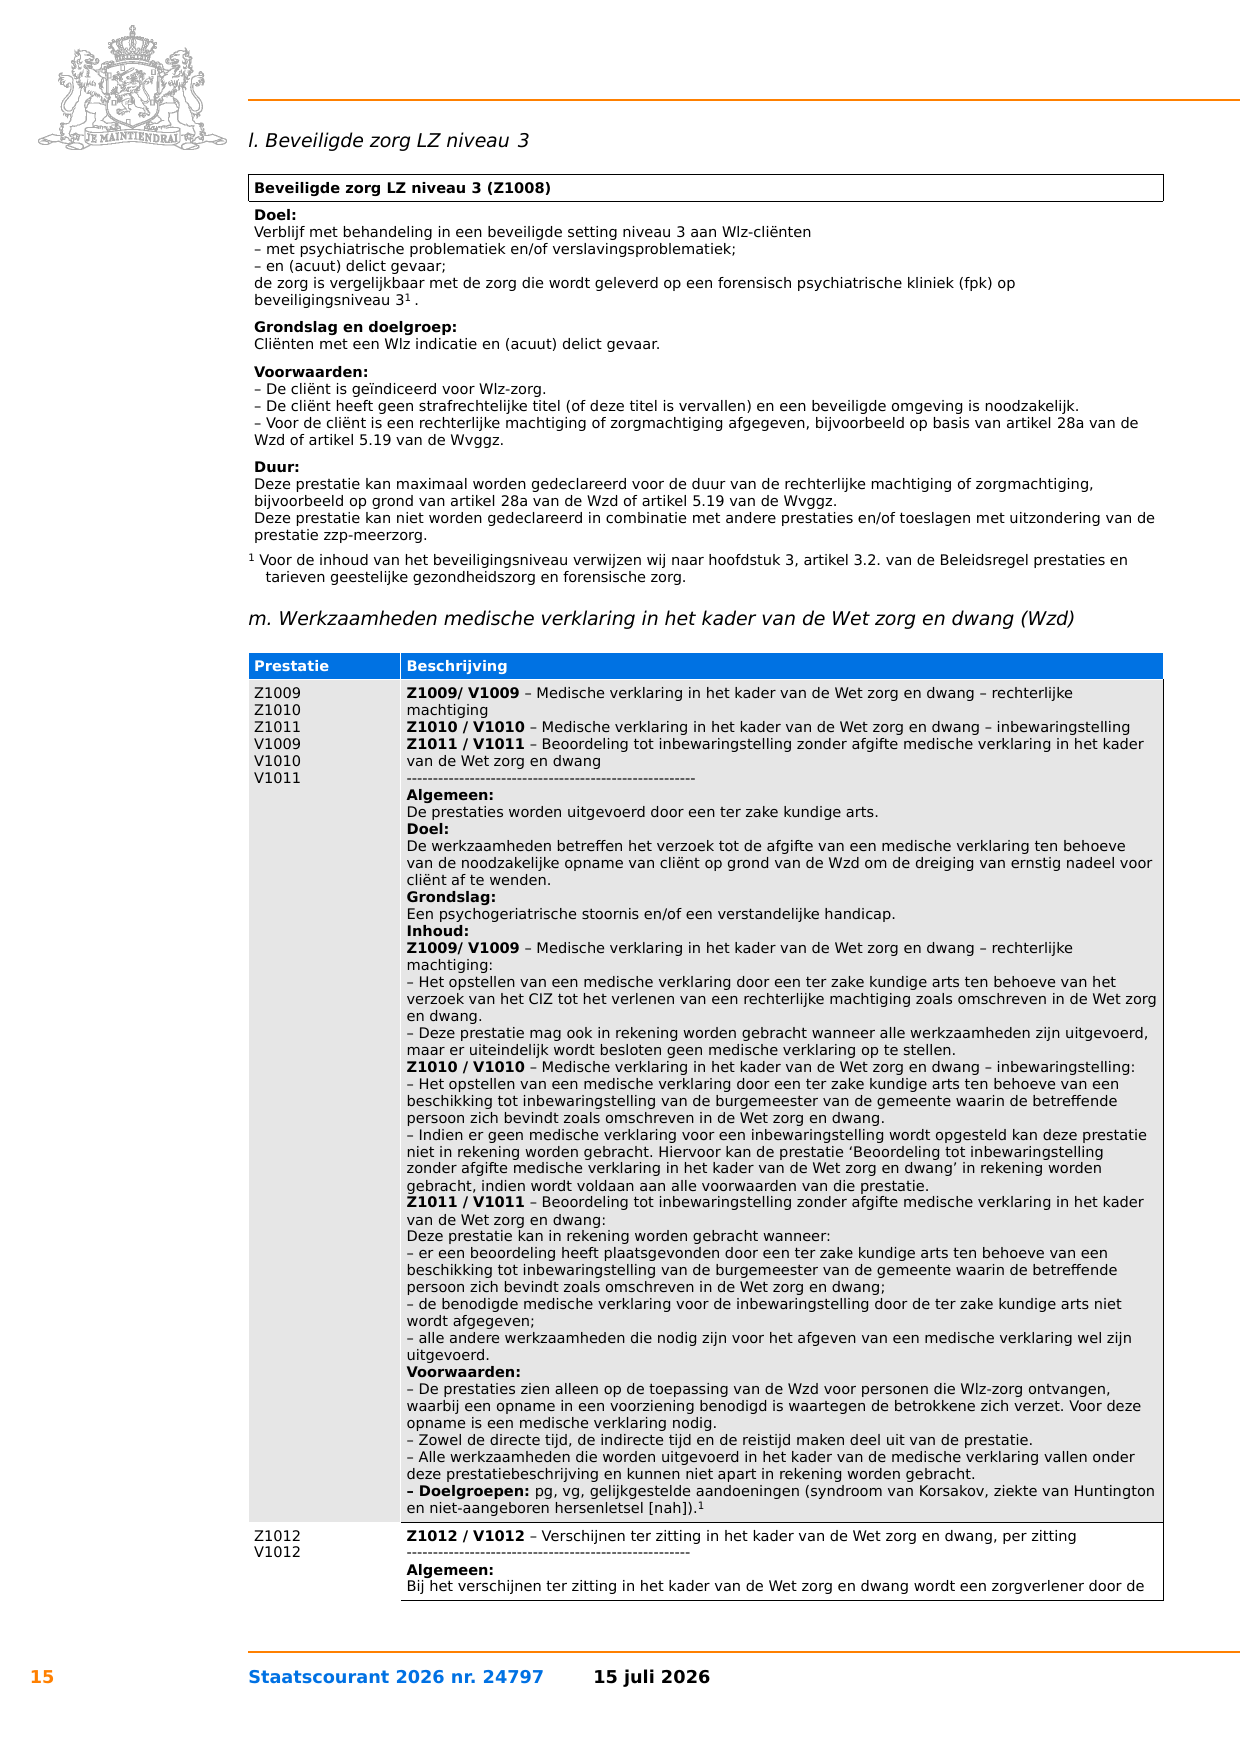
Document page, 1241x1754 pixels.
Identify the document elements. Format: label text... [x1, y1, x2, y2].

table_cell 1 Voor de inhoud van het beveiligingsniveau verwijzen wij naar hoofdstuk 3, artikel 3.2. van de Beleidsregel prestaties en tarieven geestelijke gezondheidszorg en forensische zorg. [248, 550, 1163, 586]
table_cell Z1012 / V1012 – Verschijnen ter zitting in het kader van de Wet zorg en dwang, per zitting ------------------------------------------------------ Algemeen: Bij het verschijnen ter zitting in het kader van de Wet zorg en dwang wordt een zorgverlener door de [401, 1523, 1163, 1600]
table_cell Voorwaarden: – De cliënt is geïndiceerd voor Wlz-zorg. – De cliënt heeft geen strafrechtelijke titel (of deze titel is vervallen) en een beveiligde omgeving is noodzakelijk. – Voor de cliënt is een rechterlijke machtiging of zorgmachtiging afgegeven, bijvoorbeeld op basis van artikel 28a van de Wzd of artikel 5.19 van de Wvggz. [249, 359, 1163, 453]
picture [38, 25, 227, 150]
table_cell Z1009 Z1010 Z1011 V1009 V1010 V1011 [249, 680, 400, 1522]
subtitle m. Werkzaamheden medische verklaring in het kader van de Wet zorg en dwang (Wzd) [248, 608, 1163, 630]
table_header Beveiligde zorg LZ niveau 3 (Z1008) [249, 175, 1163, 201]
table_cell Duur: Deze prestatie kan maximaal worden gedeclareerd voor de duur van de rechterlijke machtiging of zorgmachtiging, bijvoorbeeld op grond van artikel 28a van de Wzd of artikel 5.19 van de Wvggz. Deze prestatie kan niet worden gedeclareerd in combinatie met andere prestaties en/of toeslagen met uitzondering van de prestatie zzp-meerzorg. [249, 454, 1163, 548]
table_header Beschrijving [401, 653, 1163, 679]
table_cell Z1012 V1012 [249, 1523, 400, 1600]
table_cell Z1009/ V1009 – Medische verklaring in het kader van de Wet zorg en dwang – rechterlijke machtiging Z1010 / V1010 – Medische verklaring in het kader van de Wet zorg en dwang – inbewaringstelling Z1011 / V1011 – Beoordeling tot inbewaringstelling zonder afgifte medische verklaring in het kader van de Wet zorg en dwang ------------------------------------------------------- Algemeen: De prestaties worden uitgevoerd door een ter zake kundige arts. Doel: De werkzaamheden betreffen het verzoek tot de afgifte van een medische verklaring ten behoeve van de noodzakelijke opname van cliënt op grond van de Wzd om de dreiging van ernstig nadeel voor cliënt af te wenden. Grondslag: Een psychogeriatrische stoornis en/of een verstandelijke handicap. Inhoud: Z1009/ V1009 – Medische verklaring in het kader van de Wet zorg en dwang – rechterlijke machtiging: – Het opstellen van een medische verklaring door een ter zake kundige arts ten behoeve van het verzoek van het CIZ tot het verlenen van een rechterlijke machtiging zoals omschreven in de Wet zorg en dwang. – Deze prestatie mag ook in rekening worden gebracht wanneer alle werkzaamheden zijn uitgevoerd, maar er uiteindelijk wordt besloten geen medische verklaring op te stellen. Z1010 / V1010 – Medische verklaring in het kader van de Wet zorg en dwang – inbewaringstelling: – Het opstellen van een medische verklaring door een ter zake kundige arts ten behoeve van een beschikking tot inbewaringstelling van de burgemeester van de gemeente waarin de betreffende persoon zich bevindt zoals omschreven in de Wet zorg en dwang. – Indien er geen medische verklaring voor een inbewaringstelling wordt opgesteld kan deze prestatie niet in rekening worden gebracht. Hiervoor kan de prestatie ‘Beoordeling tot inbewaringstelling zonder afgifte medische verklaring in het kader van de Wet zorg en dwang’ in rekening worden gebracht, indien wordt voldaan aan alle voorwaarden van die prestatie. Z1011 / V1011 – Beoordeling tot inbewaringstelling zonder afgifte medische verklaring in het kader van de Wet zorg en dwang: Deze prestatie kan in rekening worden gebracht wanneer: – er een beoordeling heeft plaatsgevonden door een ter zake kundige arts ten behoeve van een beschikking tot inbewaringstelling van de burgemeester van de gemeente waarin de betreffende persoon zich bevindt zoals omschreven in de Wet zorg en dwang; – de benodigde medische verklaring voor de inbewaringstelling door de ter zake kundige arts niet wordt afgegeven; – alle andere werkzaamheden die nodig zijn voor het afgeven van een medische verklaring wel zijn uitgevoerd. Voorwaarden: – De prestaties zien alleen op de toepassing van de Wzd voor personen die Wlz-zorg ontvangen, waarbij een opname in een voorziening benodigd is waartegen de betrokkene zich verzet. Voor deze opname is een medische verklaring nodig. – Zowel de directe tijd, de indirecte tijd en de reistijd maken deel uit van de prestatie. – Alle werkzaamheden die worden uitgevoerd in het kader van de medische verklaring vallen onder deze prestatiebeschrijving en kunnen niet apart in rekening worden gebracht. – Doelgroepen: pg, vg, gelijkgestelde aandoeningen (syndroom van Korsakov, ziekte van Huntington en niet-aangeboren hersenletsel [nah]).1 [401, 680, 1163, 1522]
table_header Prestatie [249, 653, 400, 679]
table_cell Grondslag en doelgroep: Cliënten met een Wlz indicatie en (acuut) delict gevaar. [249, 315, 1163, 358]
subtitle l. Beveiligde zorg LZ niveau 3 [248, 130, 1163, 152]
table_cell Doel: Verblijf met behandeling in een beveiligde setting niveau 3 aan Wlz-cliënten – met psychiatrische problematiek en/of verslavingsproblematiek; – en (acuut) delict gevaar; de zorg is vergelijkbaar met de zorg die wordt geleverd op een forensisch psychiatrische kliniek (fpk) op beveiligingsniveau 31. [249, 202, 1163, 313]
